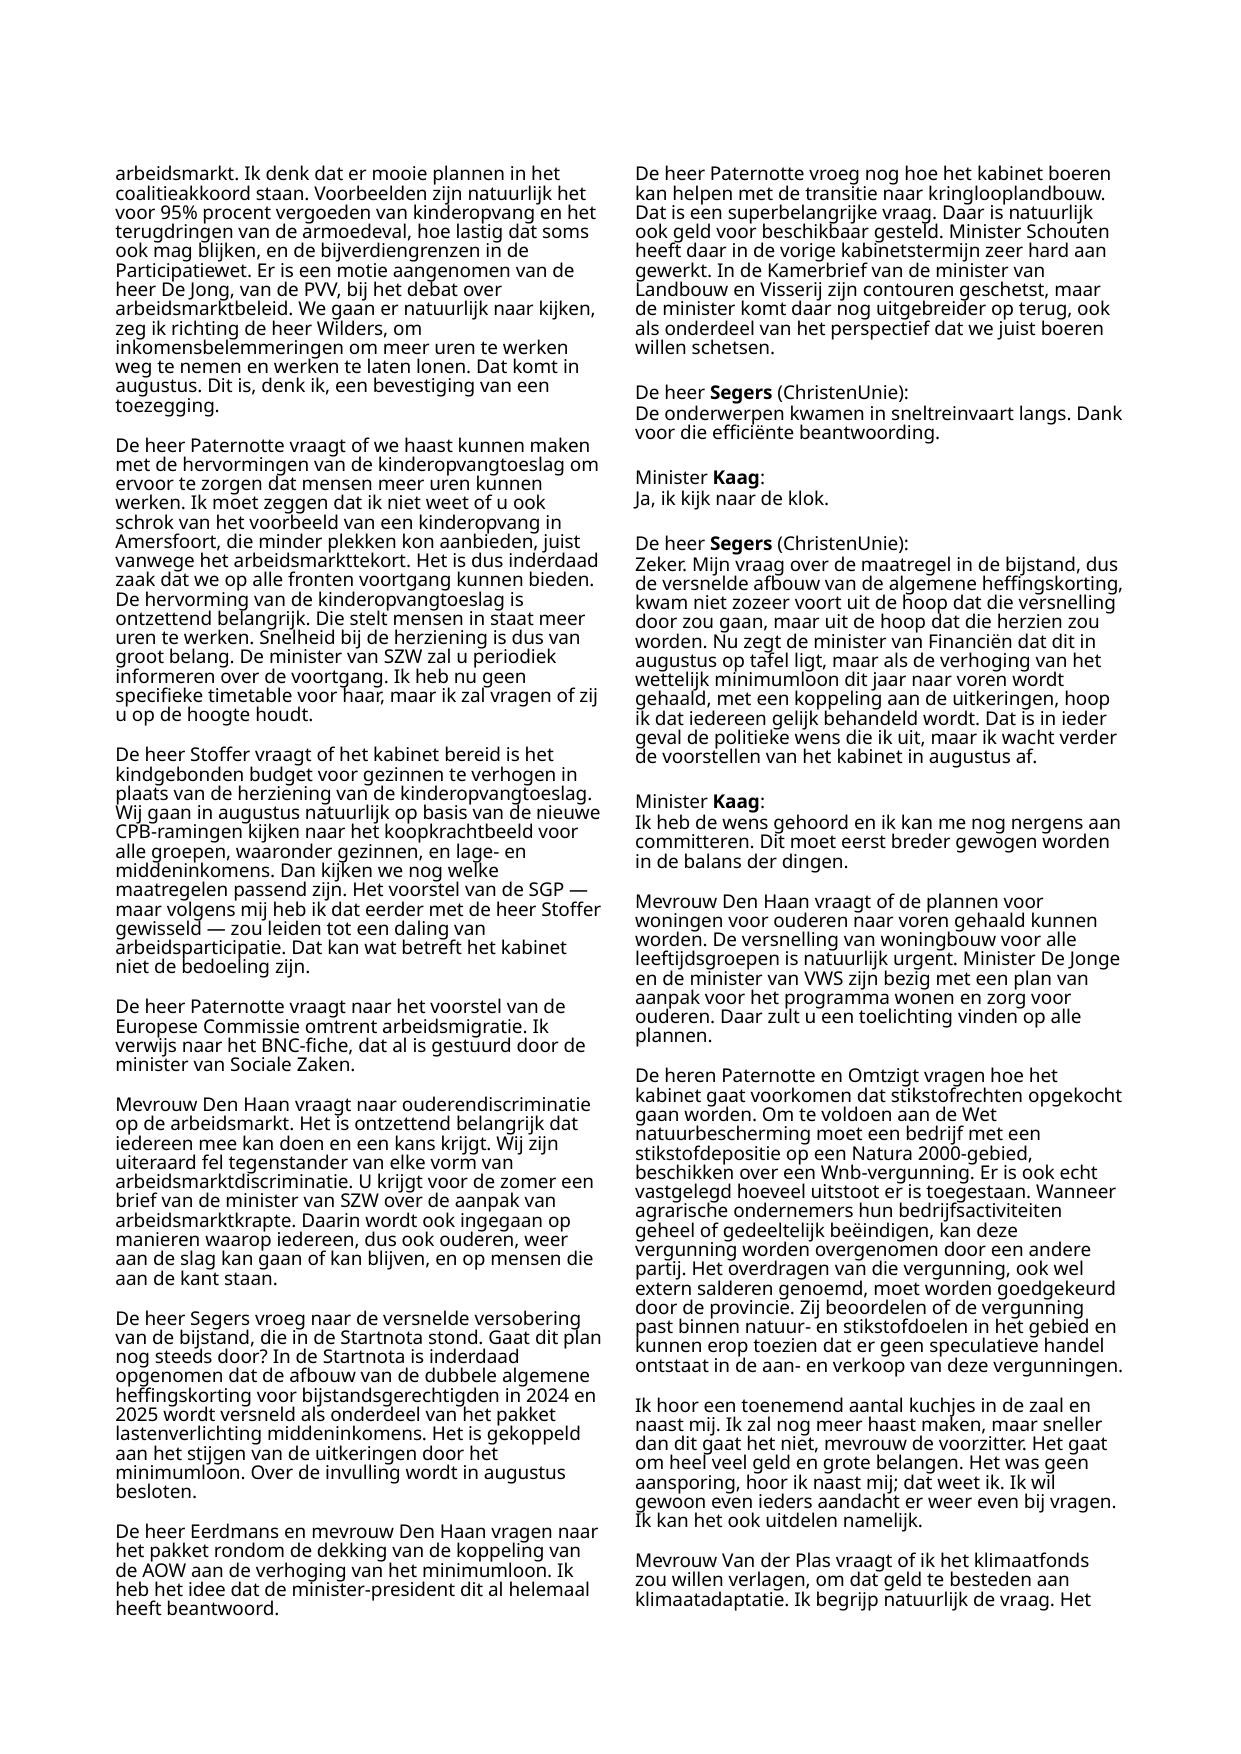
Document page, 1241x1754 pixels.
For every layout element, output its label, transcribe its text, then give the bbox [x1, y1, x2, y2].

text Mevrouw Den Haan vraagt of de plannen voor woningen voor ouderen naar voren gehaald kunnen worden. De versnelling van woningbouw voor alle leeftijdsgroepen is natuurlijk urgent. Minister De Jonge en de minister van VWS zijn bezig met een plan van aanpak voor het programma wonen en zorg voor ouderen. Daar zult u een toelichting vinden op alle plannen. [635, 893, 1125, 1047]
text Ja, ik kijk naar de klok. [635, 490, 1125, 509]
text Zeker. Mijn vraag over de maatregel in de bijstand, dus de versnelde afbouw van de algemene heffingskorting, kwam niet zozeer voort uit de hoop dat die versnelling door zou gaan, maar uit de hoop dat die herzien zou worden. Nu zegt de minister van Financiën dat dit in augustus op tafel ligt, maar als de verhoging van het wettelijk minimumloon dit jaar naar voren wordt gehaald, met een koppeling aan de uitkeringen, hoop ik dat iedereen gelijk behandeld wordt. Dat is in ieder geval de politieke wens die ik uit, maar ik wacht verder de voorstellen van het kabinet in augustus af. [635, 556, 1125, 767]
text De heren Paternotte en Omtzigt vragen hoe het kabinet gaat voorkomen dat stikstofrechten opgekocht gaan worden. Om te voldoen aan de Wet natuurbescherming moet een bedrijf met een stikstofdepositie op een Natura 2000-gebied, beschikken over een Wnb-vergunning. Er is ook echt vastgelegd hoeveel uitstoot er is toegestaan. Wanneer agrarische ondernemers hun bedrijfsactiviteiten geheel of gedeeltelijk beëindigen, kan deze vergunning worden overgenomen door een andere partij. Het overdragen van die vergunning, ook wel extern salderen genoemd, moet worden goedgekeurd door de provincie. Zij beoordelen of de vergunning past binnen natuur- en stikstofdoelen in het gebied en kunnen erop toezien dat er geen speculatieve handel ontstaat in de aan- en verkoop van deze vergunningen. [635, 1067, 1125, 1376]
text arbeidsmarkt. Ik denk dat er mooie plannen in het coalitieakkoord staan. Voorbeelden zijn natuurlijk het voor 95% procent vergoeden van kinderopvang en het terugdringen van de armoedeval, hoe lastig dat soms ook mag blijken, en de bijverdiengrenzen in de Participatiewet. Er is een motie aangenomen van de heer De Jong, van de PVV, bij het debat over arbeidsmarktbeleid. We gaan er natuurlijk naar kijken, zeg ik richting de heer Wilders, om inkomensbelemmeringen om meer uren te werken weg te nemen en werken te laten lonen. Dat komt in augustus. Dit is, denk ik, een bevestiging van een toezegging. [115, 165, 605, 416]
text De heer Stoffer vraagt of het kabinet bereid is het kindgebonden budget voor gezinnen te verhogen in plaats van de herziening van de kinderopvangtoeslag. Wij gaan in augustus natuurlijk op basis van de nieuwe CPB-ramingen kijken naar het koopkrachtbeeld voor alle groepen, waaronder gezinnen, en lage- en middeninkomens. Dan kijken we nog welke maatregelen passend zijn. Het voorstel van de SGP — maar volgens mij heb ik dat eerder met de heer Stoffer gewisseld — zou leiden tot een daling van arbeidsparticipatie. Dat kan wat betreft het kabinet niet de bedoeling zijn. [115, 746, 605, 978]
text De heer Eerdmans en mevrouw Den Haan vragen naar het pakket rondom de dekking van de koppeling van de AOW aan de verhoging van het minimumloon. Ik heb het idee dat de minister-president dit al helemaal heeft beantwoord. [115, 1523, 605, 1619]
text Mevrouw Den Haan vraagt naar ouderendiscriminatie op de arbeidsmarkt. Het is ontzettend belangrijk dat iedereen mee kan doen en een kans krijgt. Wij zijn uiteraard fel tegenstander van elke vorm van arbeidsmarktdiscriminatie. U krijgt voor de zomer een brief van de minister van SZW over de aanpak van arbeidsmarktkrapte. Daarin wordt ook ingegaan op manieren waarop iedereen, dus ook ouderen, weer aan de slag kan gaan of kan blijven, en op mensen die aan de kant staan. [115, 1096, 605, 1289]
text Ik heb de wens gehoord en ik kan me nog nergens aan committeren. Dit moet eerst breder gewogen worden in de balans der dingen. [635, 814, 1125, 872]
text De heer Paternotte vraagt of we haast kunnen maken met de hervormingen van de kinderopvangtoeslag om ervoor te zorgen dat mensen meer uren kunnen werken. Ik moet zeggen dat ik niet weet of u ook schrok van het voorbeeld van een kinderopvang in Amersfoort, die minder plekken kon aanbieden, juist vanwege het arbeidsmarkttekort. Het is dus inderdaad zaak dat we op alle fronten voortgang kunnen bieden. De hervorming van de kinderopvangtoeslag is ontzettend belangrijk. Die stelt mensen in staat meer uren te werken. Snelheid bij de herziening is dus van groot belang. De minister van SZW zal u periodiek informeren over de voortgang. Ik heb nu geen specifieke timetable voor haar, maar ik zal vragen of zij u op de hoogte houdt. [115, 437, 605, 726]
text Ik hoor een toenemend aantal kuchjes in de zaal en naast mij. Ik zal nog meer haast maken, maar sneller dan dit gaat het niet, mevrouw de voorzitter. Het gaat om heel veel geld en grote belangen. Het was geen aansporing, hoor ik naast mij; dat weet ik. Ik wil gewoon even ieders aandacht er weer even bij vragen. Ik kan het ook uitdelen namelijk. [635, 1397, 1125, 1531]
text De onderwerpen kwamen in sneltreinvaart langs. Dank voor die efficiënte beantwoording. [635, 404, 1125, 443]
text De heer Segers (ChristenUnie): [635, 379, 1125, 404]
text De heer Paternotte vraagt naar het voorstel van de Europese Commissie omtrent arbeidsmigratie. Ik verwijs naar het BNC-fiche, dat al is gestuurd door de minister van Sociale Zaken. [115, 998, 605, 1075]
text Minister Kaag: [635, 788, 1125, 814]
text De heer Segers vroeg naar de versnelde versobering van de bijstand, die in de Startnota stond. Gaat dit plan nog steeds door? In de Startnota is inderdaad opgenomen dat de afbouw van de dubbele algemene heffingskorting voor bijstandsgerechtigden in 2024 en 2025 wordt versneld als onderdeel van het pakket lastenverlichting middeninkomens. Het is gekoppeld aan het stijgen van de uitkeringen door het minimumloon. Over de invulling wordt in augustus besloten. [115, 1309, 605, 1502]
text Minister Kaag: [635, 464, 1125, 490]
text De heer Segers (ChristenUnie): [635, 530, 1125, 556]
text De heer Paternotte vroeg nog hoe het kabinet boeren kan helpen met de transitie naar kringlooplandbouw. Dat is een superbelangrijke vraag. Daar is natuurlijk ook geld voor beschikbaar gesteld. Minister Schouten heeft daar in de vorige kabinetstermijn zeer hard aan gewerkt. In de Kamerbrief van de minister van Landbouw en Visserij zijn contouren geschetst, maar de minister komt daar nog uitgebreider op terug, ook als onderdeel van het perspectief dat we juist boeren willen schetsen. [635, 165, 1125, 358]
text Mevrouw Van der Plas vraagt of ik het klimaatfonds zou willen verlagen, om dat geld te besteden aan klimaatadaptatie. Ik begrijp natuurlijk de vraag. Het [635, 1552, 1125, 1610]
